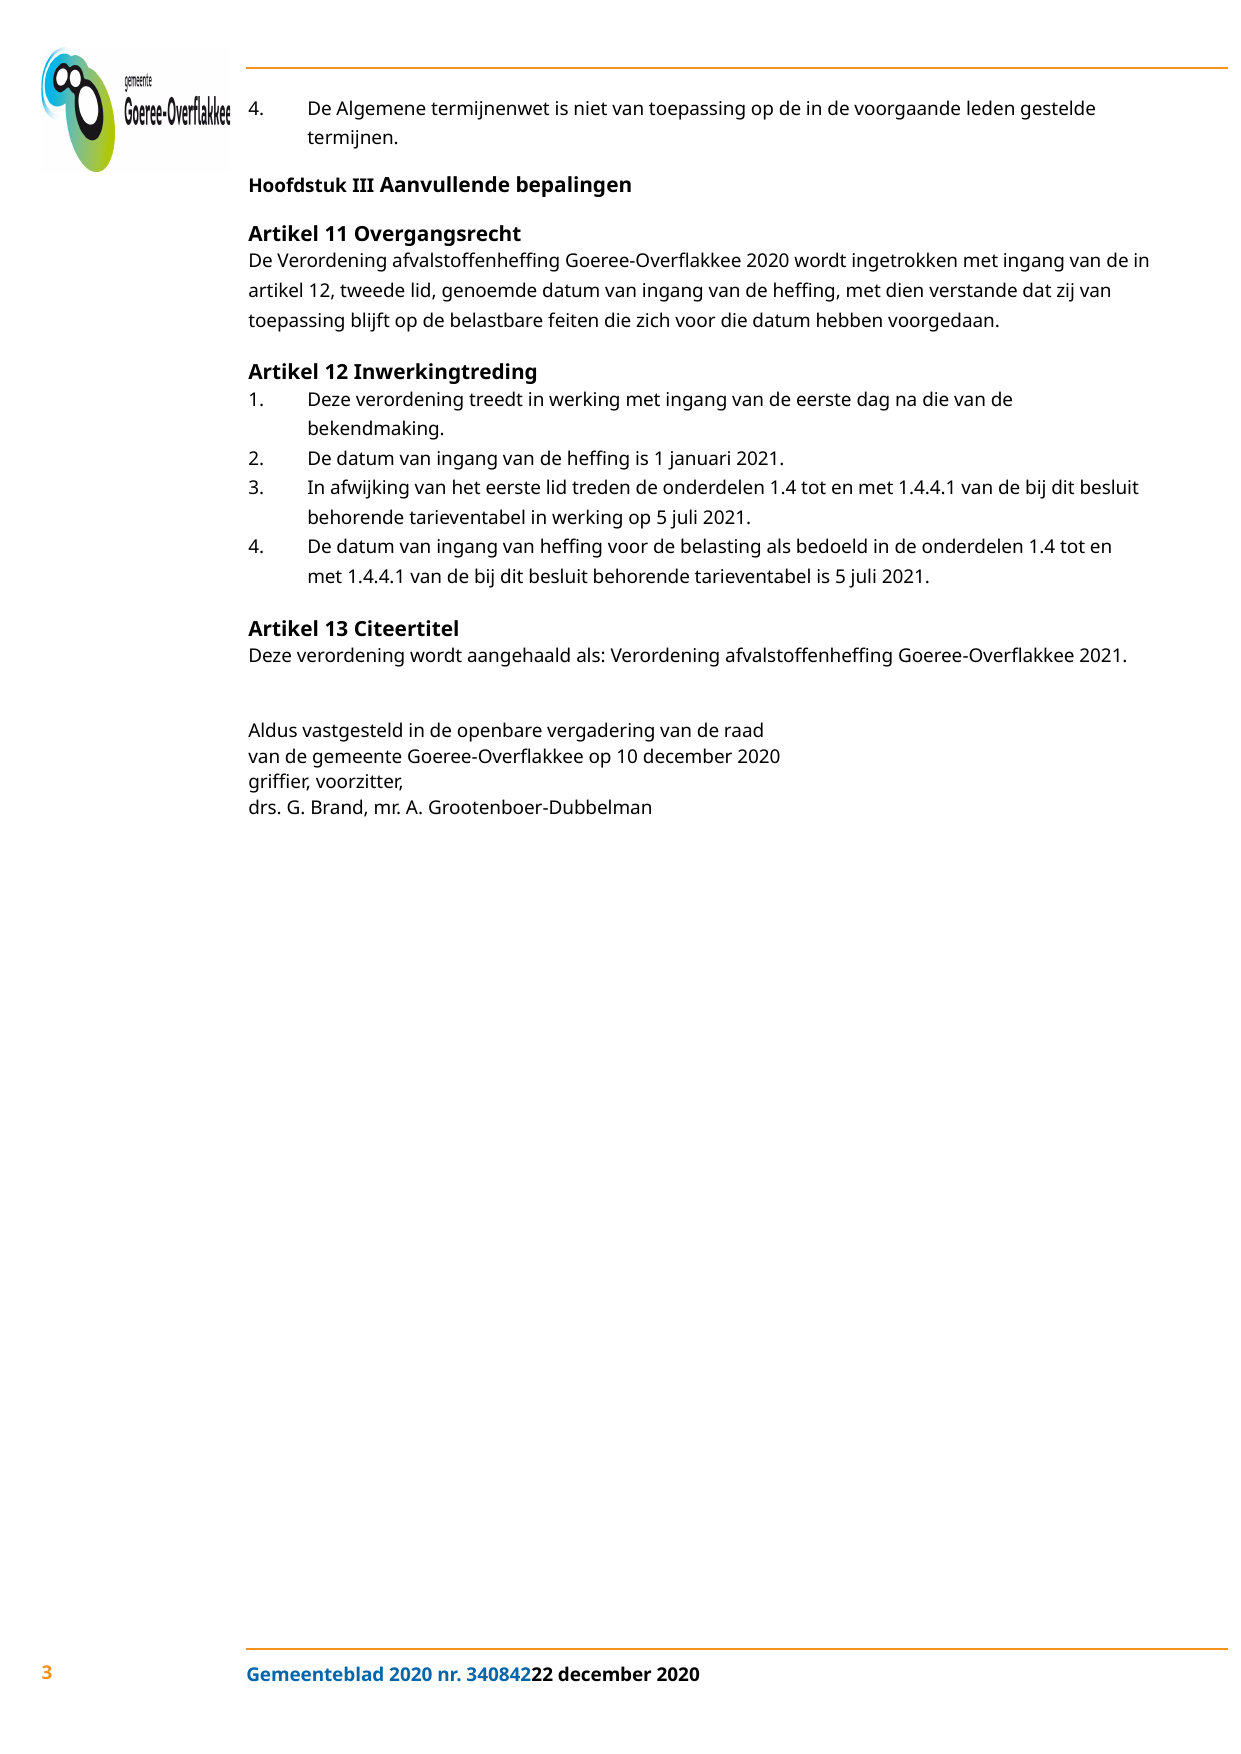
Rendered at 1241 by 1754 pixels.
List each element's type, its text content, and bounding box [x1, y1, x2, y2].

text Deze verordening wordt aangehaald als: Verordening afvalstoffenheffing Goeree-Overflakkee 2021. [248, 642, 1152, 668]
text griffier, voorzitter, [248, 769, 1152, 794]
text Aldus vastgesteld in de openbare vergadering van de raad [248, 717, 1152, 743]
picture [41, 47, 231, 172]
text drs. G. Brand, mr. A. Grootenboer-Dubbelman [248, 794, 1152, 820]
text Artikel 11 Overgangsrecht [248, 219, 1152, 248]
list De Algemene termijnenwet is niet van toepassing op de in de voorgaande leden gestelde termijnen. [248, 95, 1152, 150]
text van de gemeente Goeree-Overflakkee op 10 december 2020 [248, 743, 1152, 769]
text Artikel 12 Inwerkingtreding [248, 357, 1152, 386]
text Hoofdstuk III Aanvullende bepalingen [248, 170, 1152, 198]
list De datum van ingang van heffing voor de belasting als bedoeld in de onderdelen 1.4 tot en met 1.4.4.1 van de bij dit besluit behorende tarieventabel is 5 juli 2021. [248, 534, 1152, 589]
list De datum van ingang van de heffing is 1 januari 2021. [248, 445, 1152, 471]
text De Verordening afvalstoffenheffing Goeree-Overflakkee 2020 wordt ingetrokken met ingang van de in artikel 12, tweede lid, genoemde datum van ingang van de heffing, met dien verstande dat zij van toepassing blijft op de belastbare feiten die zich voor die datum hebben voorgedaan. [248, 248, 1152, 333]
list In afwijking van het eerste lid treden de onderdelen 1.4 tot en met 1.4.4.1 van de bij dit besluit behorende tarieventabel in werking op 5 juli 2021. [248, 474, 1152, 530]
text Artikel 13 Citeertitel [248, 614, 1152, 642]
list Deze verordening treedt in werking met ingang van de eerste dag na die van de bekendmaking. [248, 386, 1152, 441]
